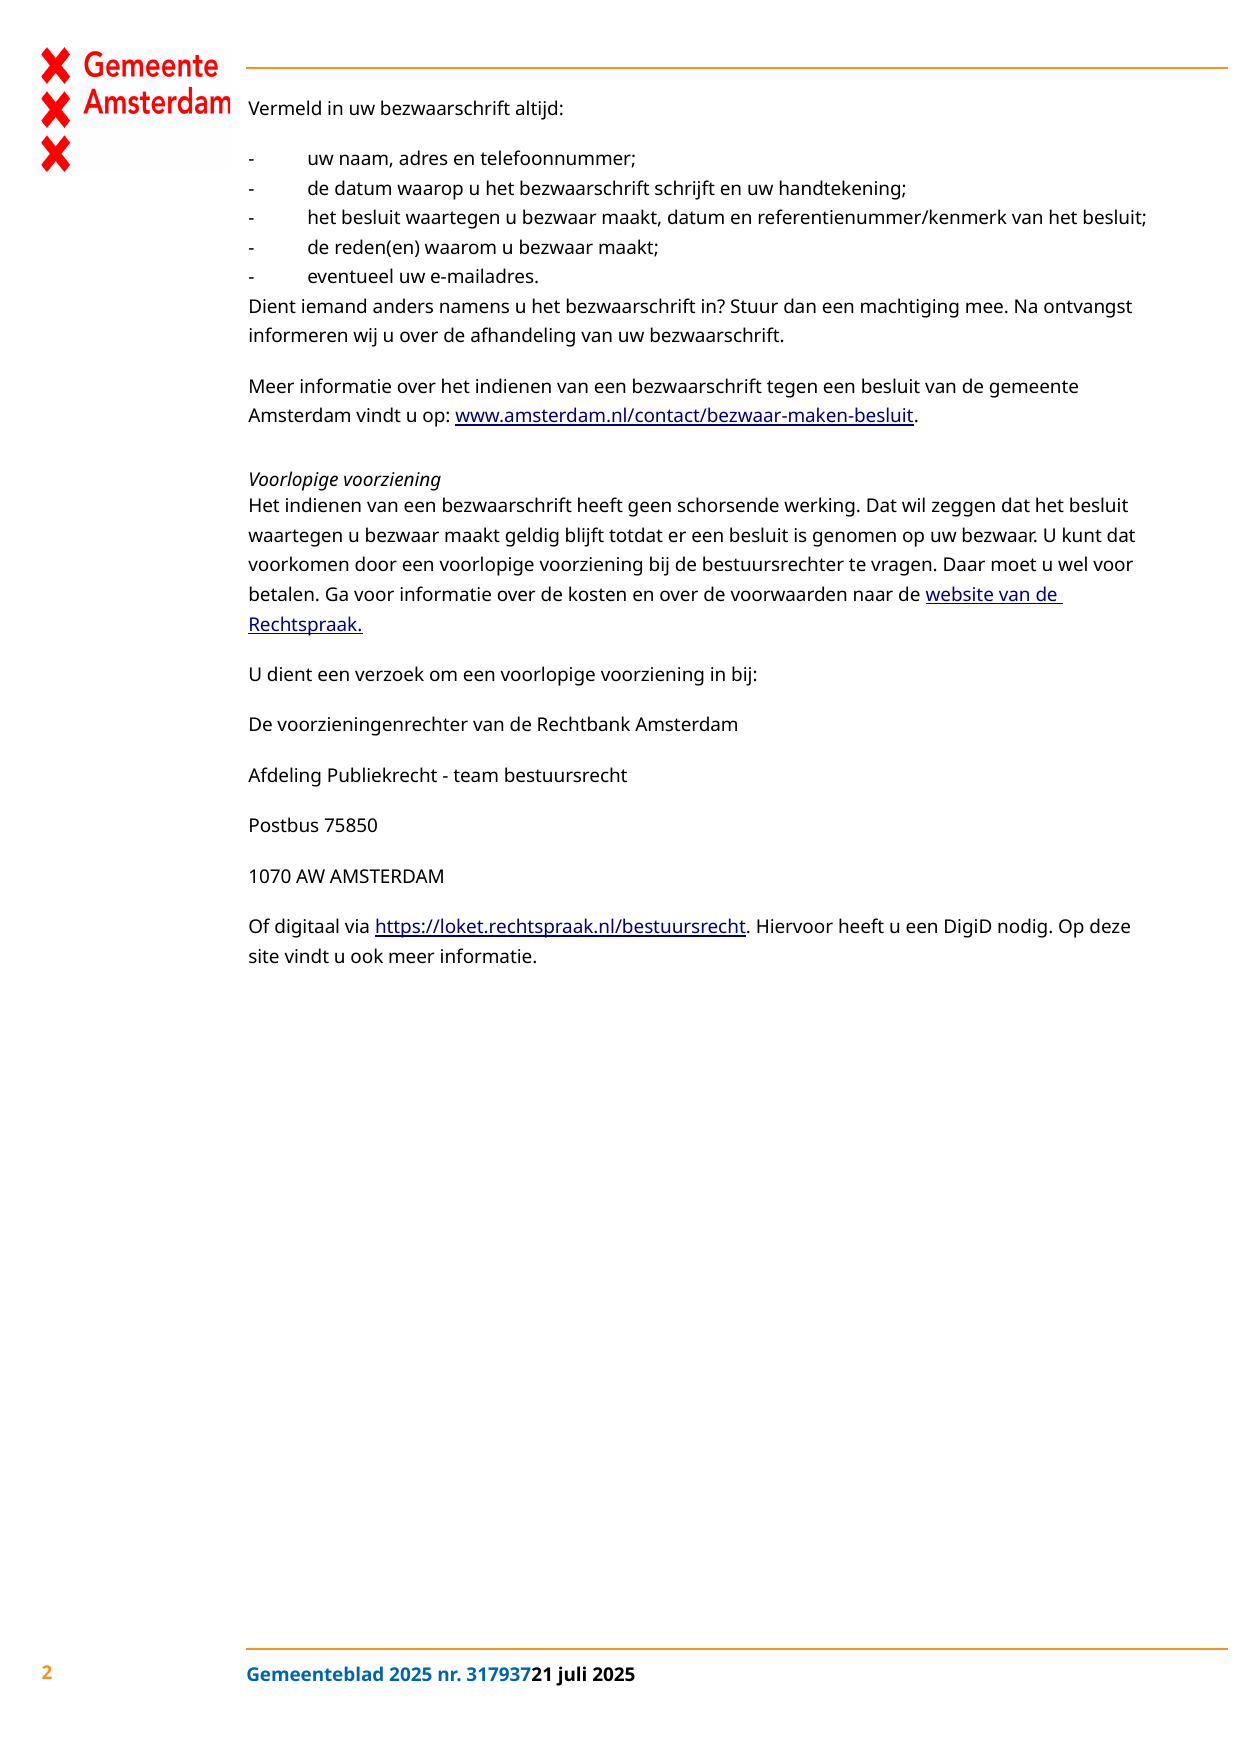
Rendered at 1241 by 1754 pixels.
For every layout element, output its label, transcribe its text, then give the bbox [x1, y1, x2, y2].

text Vermeld in uw bezwaarschrift altijd: [248, 95, 1152, 121]
picture [41, 47, 231, 172]
text Meer informatie over het indienen van een bezwaarschrift tegen een besluit van de gemeente Amsterdam vindt u op: www.amsterdam.nl/contact/bezwaar-maken-besluit. [248, 373, 1152, 428]
text U dient een verzoek om een voorlopige voorziening in bij: [248, 661, 1152, 687]
text Het indienen van een bezwaarschrift heeft geen schorsende werking. Dat wil zeggen dat het besluit waartegen u bezwaar maakt geldig blijft totdat er een besluit is genomen op uw bezwaar. U kunt dat voorkomen door een voorlopige voorziening bij de bestuursrechter te vragen. Daar moet u wel voor betalen. Ga voor informatie over de kosten en over de voorwaarden naar de website van de Rechtspraak. [248, 492, 1152, 636]
text De voorzieningenrechter van de Rechtbank Amsterdam [248, 712, 1152, 737]
list het besluit waartegen u bezwaar maakt, datum en referentienummer/kenmerk van het besluit; [248, 204, 1152, 230]
list de reden(en) waarom u bezwaar maakt; [248, 234, 1152, 260]
text Voorlopige voorziening [248, 467, 1152, 492]
text Postbus 75850 [248, 812, 1152, 838]
text Dient iemand anders namens u het bezwaarschrift in? Stuur dan een machtiging mee. Na ontvangst informeren wij u over de afhandeling van uw bezwaarschrift. [248, 293, 1152, 348]
list uw naam, adres en telefoonnummer; [248, 145, 1152, 171]
text 1070 AW AMSTERDAM [248, 863, 1152, 888]
text Afdeling Publiekrecht - team bestuursrecht [248, 762, 1152, 788]
text Of digitaal via https://loket.rechtspraak.nl/bestuursrecht. Hiervoor heeft u een DigiD nodig. Op deze site vindt u ook meer informatie. [248, 913, 1152, 968]
list eventueel uw e-mailadres. [248, 263, 1152, 289]
list de datum waarop u het bezwaarschrift schrijft en uw handtekening; [248, 175, 1152, 201]
